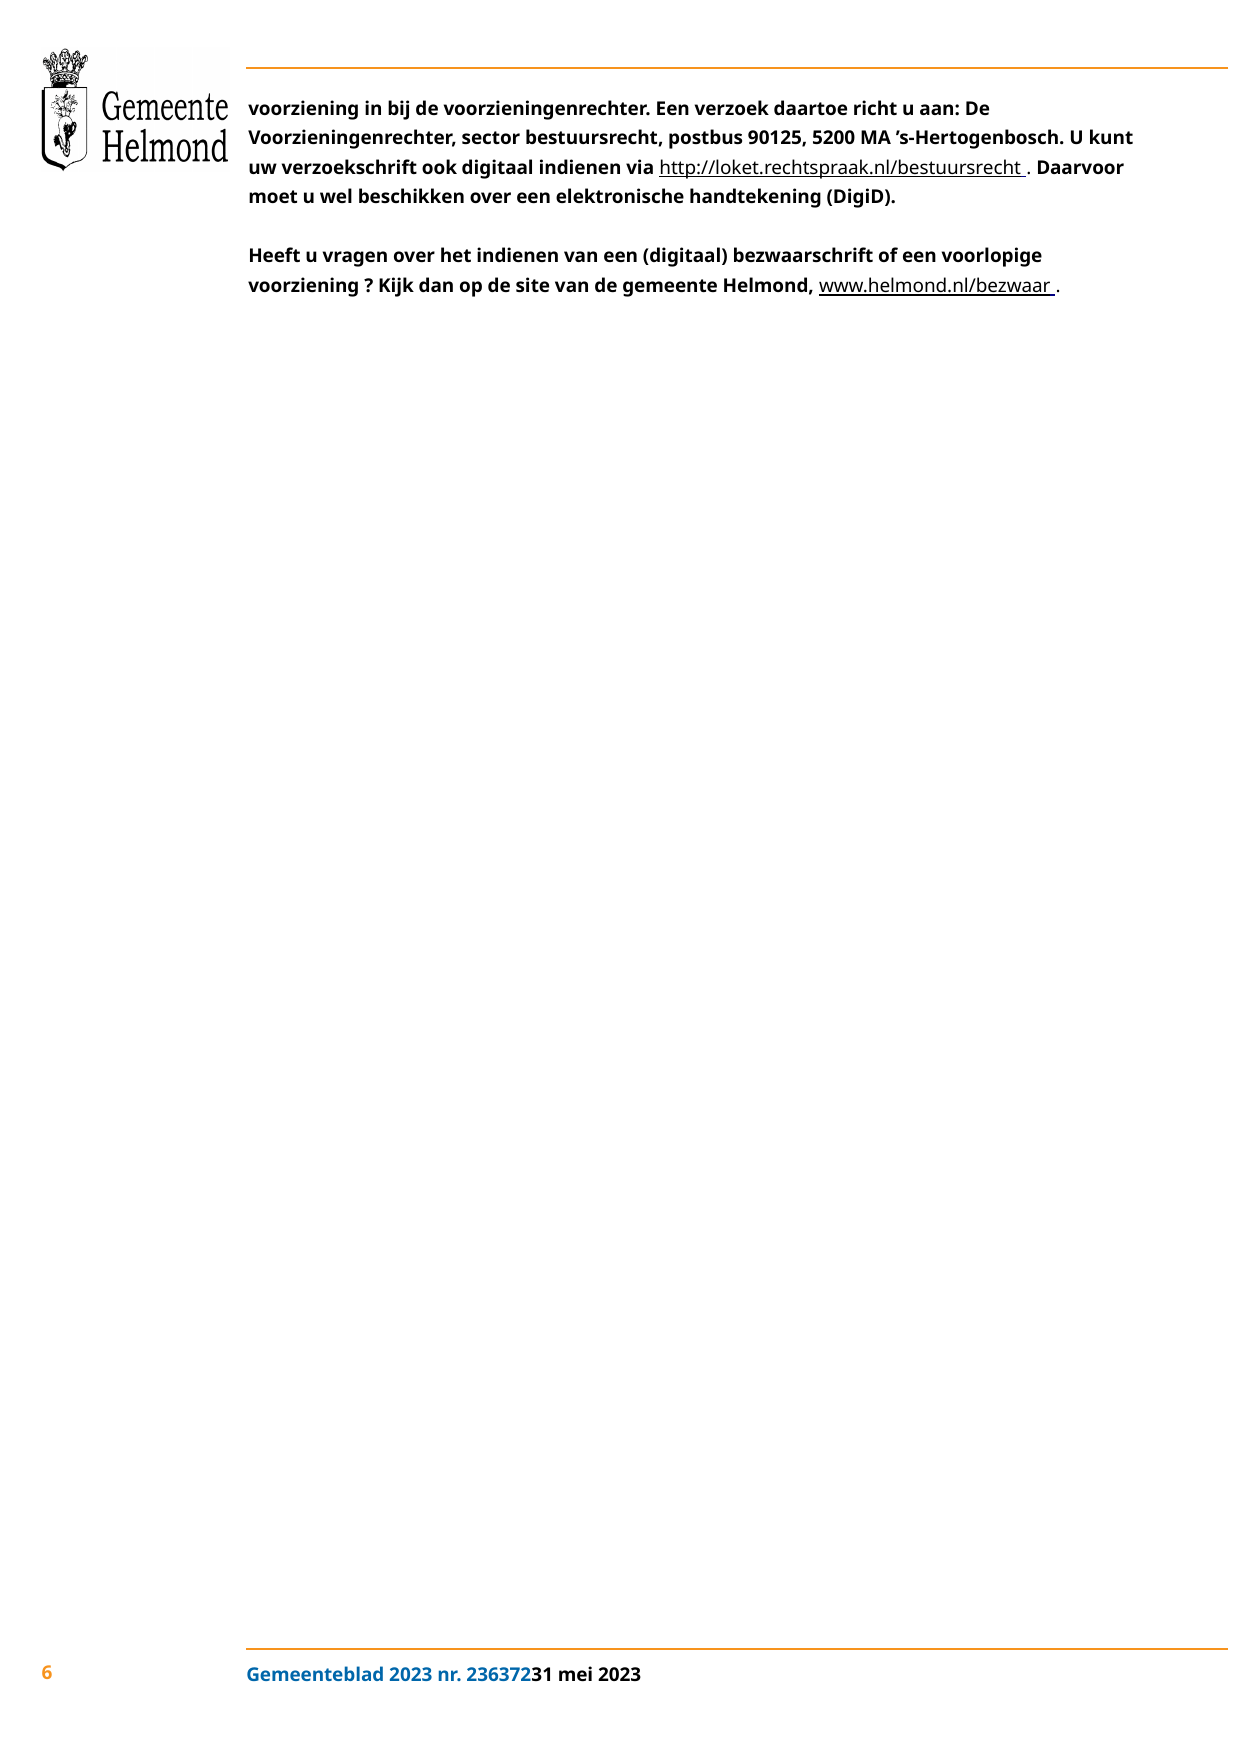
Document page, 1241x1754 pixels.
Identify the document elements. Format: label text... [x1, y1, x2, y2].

picture [41, 47, 231, 172]
text Heeft u vragen over het indienen van een (digitaal) bezwaarschrift of een voorlopige voorziening ? Kijk dan op de site van de gemeente Helmond, www.helmond.nl/bezwaar . [248, 243, 1152, 298]
text voorziening in bij de voorzieningenrechter. Een verzoek daartoe richt u aan: De Voorzieningenrechter, sector bestuursrecht, postbus 90125, 5200 MA ’s-Hertogenbosch. U kunt uw verzoekschrift ook digitaal indienen via http://loket.rechtspraak.nl/bestuursrecht . Daarvoor moet u wel beschikken over een elektronische handtekening (DigiD). [248, 95, 1152, 209]
